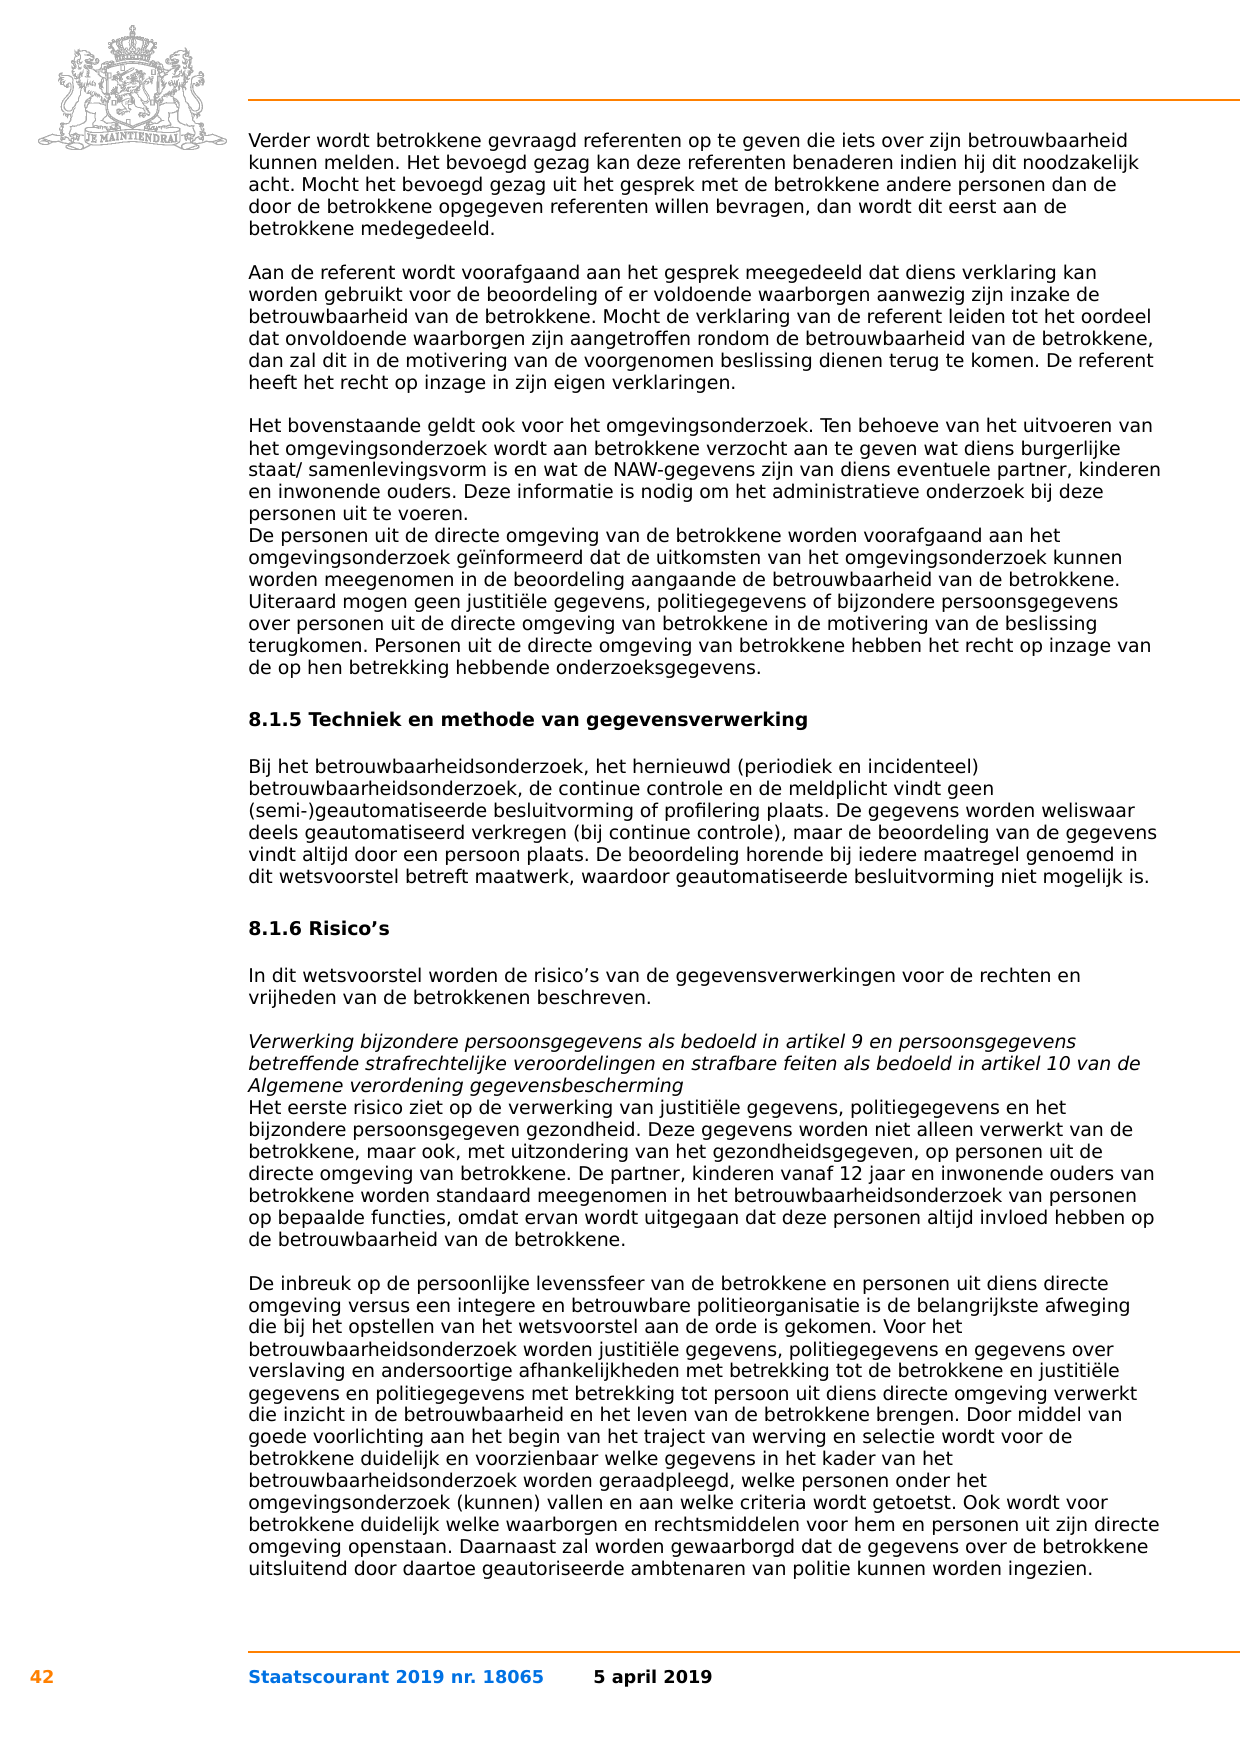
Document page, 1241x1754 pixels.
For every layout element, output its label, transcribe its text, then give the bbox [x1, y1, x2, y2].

text Het bovenstaande geldt ook voor het omgevingsonderzoek. Ten behoeve van het uitvoeren van het omgevingsonderzoek wordt aan betrokkene verzocht aan te geven wat diens burgerlijke staat/ samenlevingsvorm is en wat de NAW-gegevens zijn van diens eventuele partner, kinderen en inwonende ouders. Deze informatie is nodig om het administratieve onderzoek bij deze personen uit te voeren. [248, 415, 1163, 525]
text Aan de referent wordt voorafgaand aan het gesprek meegedeeld dat diens verklaring kan worden gebruikt voor de beoordeling of er voldoende waarborgen aanwezig zijn inzake de betrouwbaarheid van de betrokkene. Mocht de verklaring van de referent leiden tot het oordeel dat onvoldoende waarborgen zijn aangetroffen rondom de betrouwbaarheid van de betrokkene, dan zal dit in de motivering van de voorgenomen beslissing dienen terug te komen. De referent heeft het recht op inzage in zijn eigen verklaringen. [248, 262, 1163, 393]
text Verwerking bijzondere persoonsgegevens als bedoeld in artikel 9 en persoonsgegevens betreffende strafrechtelijke veroordelingen en strafbare feiten als bedoeld in artikel 10 van de Algemene verordening gegevensbescherming [248, 1031, 1163, 1097]
text Verder wordt betrokkene gevraagd referenten op te geven die iets over zijn betrouwbaarheid kunnen melden. Het bevoegd gezag kan deze referenten benaderen indien hij dit noodzakelijk acht. Mocht het bevoegd gezag uit het gesprek met de betrokkene andere personen dan de door de betrokkene opgegeven referenten willen bevragen, dan wordt dit eerst aan de betrokkene medegedeeld. [248, 130, 1163, 240]
text Het eerste risico ziet op de verwerking van justitiële gegevens, politiegegevens en het bijzondere persoonsgegeven gezondheid. Deze gegevens worden niet alleen verwerkt van de betrokkene, maar ook, met uitzondering van het gezondheidsgegeven, op personen uit de directe omgeving van betrokkene. De partner, kinderen vanaf 12 jaar en inwonende ouders van betrokkene worden standaard meegenomen in het betrouwbaarheidsonderzoek van personen op bepaalde functies, omdat ervan wordt uitgegaan dat deze personen altijd invloed hebben op de betrouwbaarheid van de betrokkene. [248, 1097, 1163, 1251]
subtitle 8.1.6 Risico’s [248, 918, 1163, 940]
text De inbreuk op de persoonlijke levenssfeer van de betrokkene en personen uit diens directe omgeving versus een integere en betrouwbare politieorganisatie is de belangrijkste afweging die bij het opstellen van het wetsvoorstel aan de orde is gekomen. Voor het betrouwbaarheidsonderzoek worden justitiële gegevens, politiegegevens en gegevens over verslaving en andersoortige afhankelijkheden met betrekking tot de betrokkene en justitiële gegevens en politiegegevens met betrekking tot persoon uit diens directe omgeving verwerkt die inzicht in de betrouwbaarheid en het leven van de betrokkene brengen. Door middel van goede voorlichting aan het begin van het traject van werving en selectie wordt voor de betrokkene duidelijk en voorzienbaar welke gegevens in het kader van het betrouwbaarheidsonderzoek worden geraadpleegd, welke personen onder het omgevingsonderzoek (kunnen) vallen en aan welke criteria wordt getoetst. Ook wordt voor betrokkene duidelijk welke waarborgen en rechtsmiddelen voor hem en personen uit zijn directe omgeving openstaan. Daarnaast zal worden gewaarborgd dat de gegevens over de betrokkene uitsluitend door daartoe geautoriseerde ambtenaren van politie kunnen worden ingezien. [248, 1272, 1163, 1580]
subtitle 8.1.5 Techniek en methode van gegevensverwerking [248, 709, 1163, 731]
text In dit wetsvoorstel worden de risico’s van de gegevensverwerkingen voor de rechten en vrijheden van de betrokkenen beschreven. [248, 965, 1163, 1009]
text De personen uit de directe omgeving van de betrokkene worden voorafgaand aan het omgevingsonderzoek geïnformeerd dat de uitkomsten van het omgevingsonderzoek kunnen worden meegenomen in de beoordeling aangaande de betrouwbaarheid van de betrokkene. Uiteraard mogen geen justitiële gegevens, politiegegevens of bijzondere persoonsgegevens over personen uit de directe omgeving van betrokkene in de motivering van de beslissing terugkomen. Personen uit de directe omgeving van betrokkene hebben het recht op inzage van de op hen betrekking hebbende onderzoeksgegevens. [248, 525, 1163, 679]
picture [38, 25, 227, 150]
text Bij het betrouwbaarheidsonderzoek, het hernieuwd (periodiek en incidenteel) betrouwbaarheidsonderzoek, de continue controle en de meldplicht vindt geen (semi‑)geautomatiseerde besluitvorming of profilering plaats. De gegevens worden weliswaar deels geautomatiseerd verkregen (bij continue controle), maar de beoordeling van de gegevens vindt altijd door een persoon plaats. De beoordeling horende bij iedere maatregel genoemd in dit wetsvoorstel betreft maatwerk, waardoor geautomatiseerde besluitvorming niet mogelijk is. [248, 756, 1163, 888]
